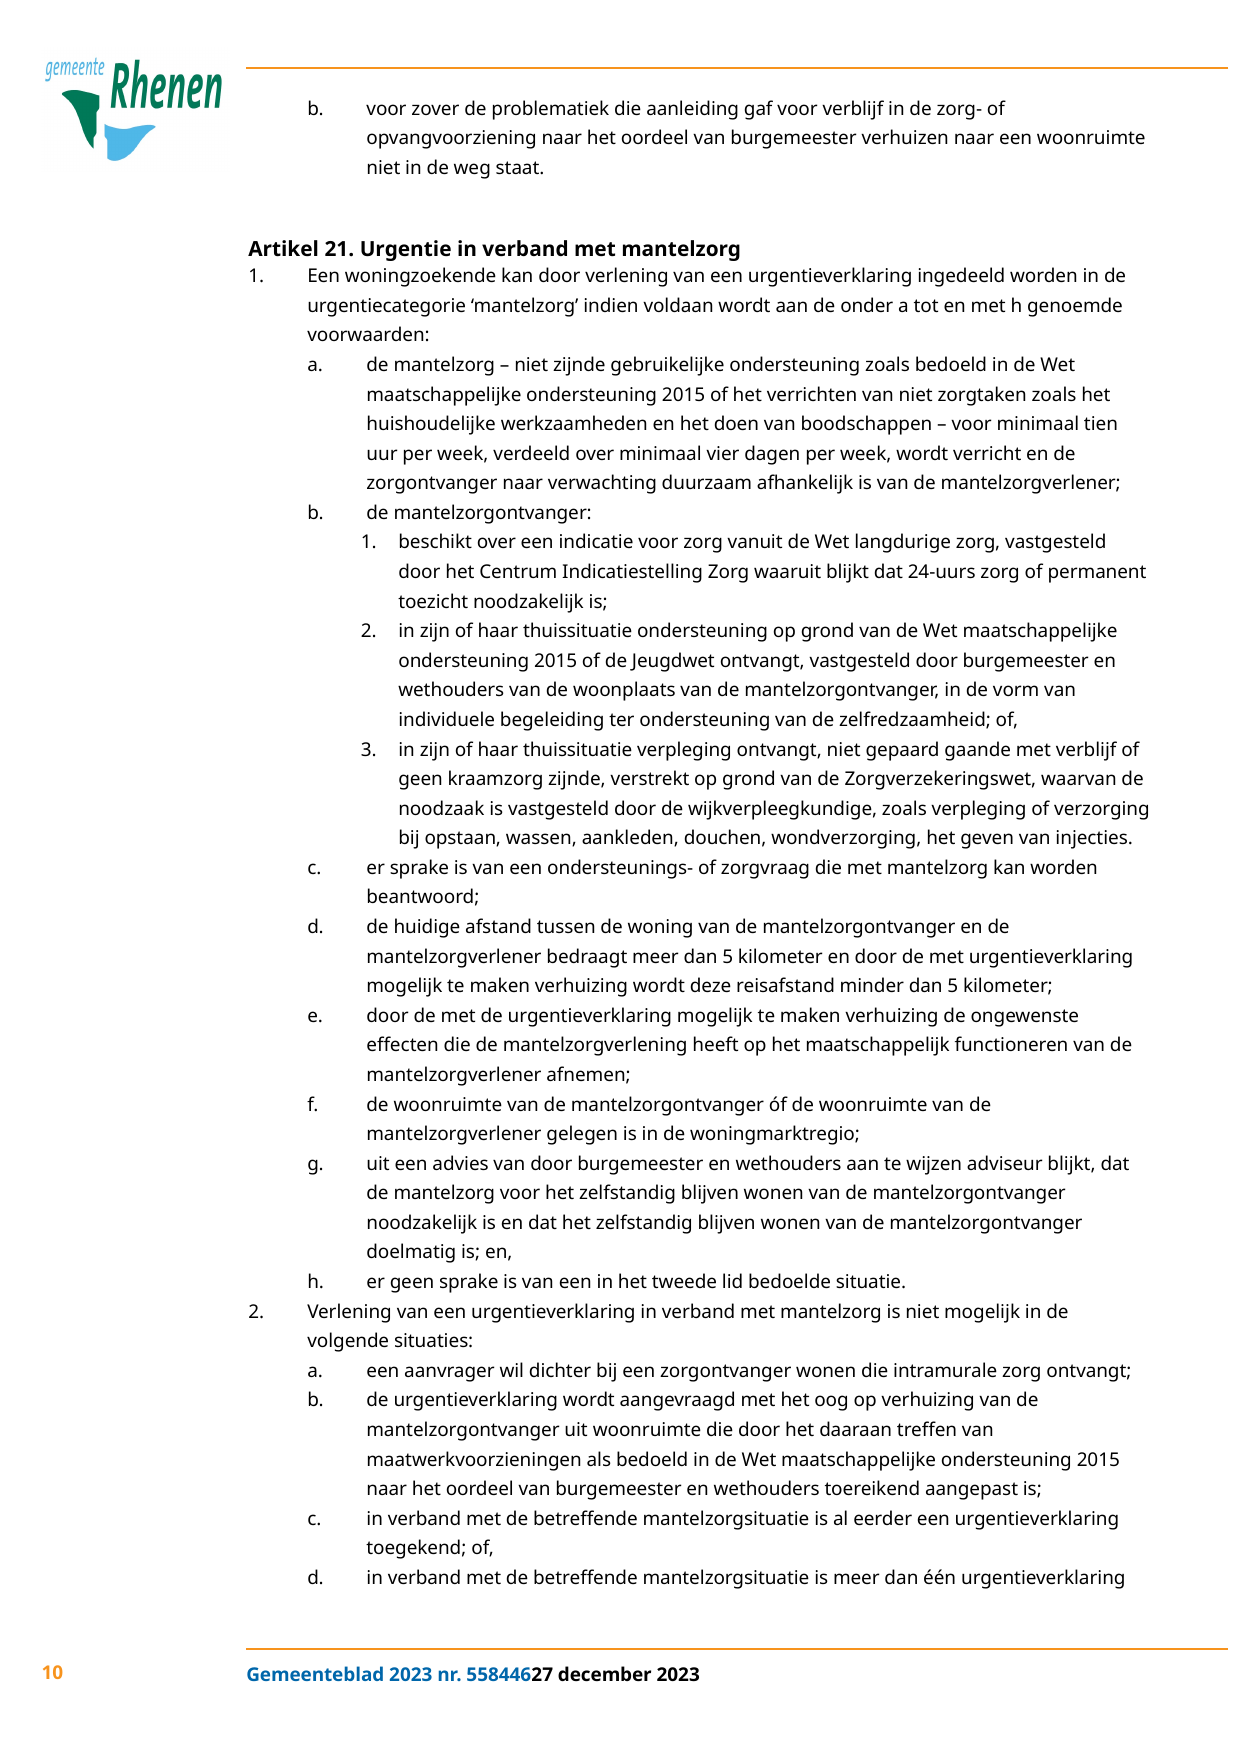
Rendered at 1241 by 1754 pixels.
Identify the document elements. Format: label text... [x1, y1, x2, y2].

list in zijn of haar thuissituatie verpleging ontvangt, niet gepaard gaande met verblijf of geen kraamzorg zijnde, verstrekt op grond van de Zorgverzekeringswet, waarvan de noodzaak is vastgesteld door de wijkverpleegkundige, zoals verpleging of verzorging bij opstaan, wassen, aankleden, douchen, wondverzorging, het geven van injecties. [361, 736, 1152, 850]
text Artikel 21. Urgentie in verband met mantelzorg [248, 234, 1152, 262]
picture [41, 47, 231, 172]
list de mantelzorgontvanger: [307, 499, 1152, 525]
list de woonruimte van de mantelzorgontvanger óf de woonruimte van de mantelzorgverlener gelegen is in de woningmarktregio; [307, 1091, 1152, 1146]
list de huidige afstand tussen de woning van de mantelzorgontvanger en de mantelzorgverlener bedraagt meer dan 5 kilometer en door de met urgentieverklaring mogelijk te maken verhuizing wordt deze reisafstand minder dan 5 kilometer; [307, 913, 1152, 998]
list door de met de urgentieverklaring mogelijk te maken verhuizing de ongewenste effecten die de mantelzorgverlening heeft op het maatschappelijk functioneren van de mantelzorgverlener afnemen; [307, 1002, 1152, 1087]
list er sprake is van een ondersteunings- of zorgvraag die met mantelzorg kan worden beantwoord; [307, 854, 1152, 909]
list de mantelzorg – niet zijnde gebruikelijke ondersteuning zoals bedoeld in de Wet maatschappelijke ondersteuning 2015 of het verrichten van niet zorgtaken zoals het huishoudelijke werkzaamheden en het doen van boodschappen – voor minimaal tien uur per week, verdeeld over minimaal vier dagen per week, wordt verricht en de zorgontvanger naar verwachting duurzaam afhankelijk is van de mantelzorgverlener; [307, 351, 1152, 495]
list beschikt over een indicatie voor zorg vanuit de Wet langdurige zorg, vastgesteld door het Centrum Indicatiestelling Zorg waaruit blijkt dat 24-uurs zorg of permanent toezicht noodzakelijk is; [361, 529, 1152, 613]
list uit een advies van door burgemeester en wethouders aan te wijzen adviseur blijkt, dat de mantelzorg voor het zelfstandig blijven wonen van de mantelzorgontvanger noodzakelijk is en dat het zelfstandig blijven wonen van de mantelzorgontvanger doelmatig is; en, [307, 1150, 1152, 1264]
list Een woningzoekende kan door verlening van een urgentieverklaring ingedeeld worden in de urgentiecategorie ‘mantelzorg’ indien voldaan wordt aan de onder a tot en met h genoemde voorwaarden: [248, 262, 1152, 347]
list in zijn of haar thuissituatie ondersteuning op grond van de Wet maatschappelijke ondersteuning 2015 of de Jeugdwet ontvangt, vastgesteld door burgemeester en wethouders van de woonplaats van de mantelzorgontvanger, in de vorm van individuele begeleiding ter ondersteuning van de zelfredzaamheid; of, [361, 617, 1152, 732]
list er geen sprake is van een in het tweede lid bedoelde situatie. [307, 1268, 1152, 1294]
list voor zover de problematiek die aanleiding gaf voor verblijf in de zorg- of opvangvoorziening naar het oordeel van burgemeester verhuizen naar een woonruimte niet in de weg staat. [307, 95, 1152, 180]
list een aanvrager wil dichter bij een zorgontvanger wonen die intramurale zorg ontvangt; [307, 1357, 1152, 1383]
list in verband met de betreffende mantelzorgsituatie is al eerder een urgentieverklaring toegekend; of, [307, 1505, 1152, 1560]
list de urgentieverklaring wordt aangevraagd met het oog op verhuizing van de mantelzorgontvanger uit woonruimte die door het daaraan treffen van maatwerkvoorzieningen als bedoeld in de Wet maatschappelijke ondersteuning 2015 naar het oordeel van burgemeester en wethouders toereikend aangepast is; [307, 1387, 1152, 1501]
list Verlening van een urgentieverklaring in verband met mantelzorg is niet mogelijk in de volgende situaties: [248, 1298, 1152, 1353]
list in verband met de betreffende mantelzorgsituatie is meer dan één urgentieverklaring [307, 1564, 1152, 1590]
